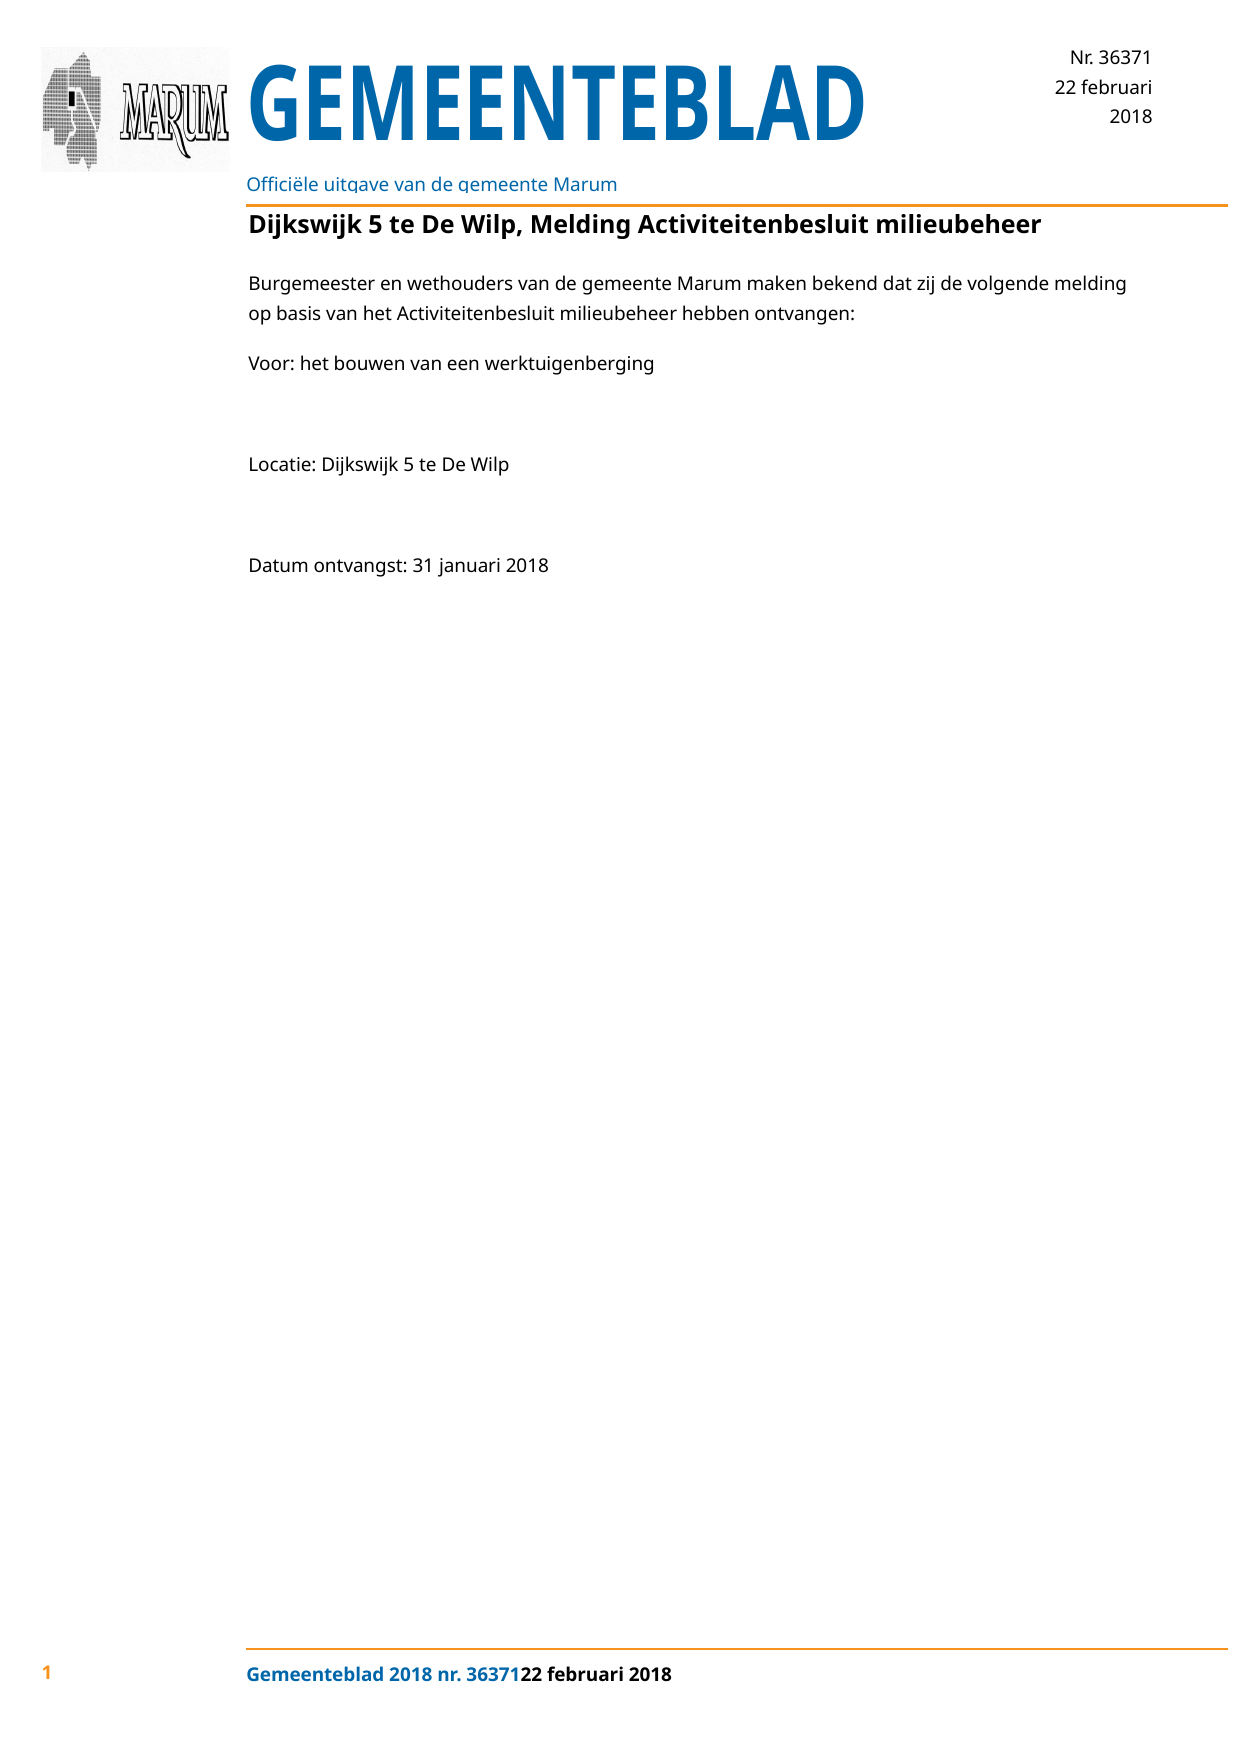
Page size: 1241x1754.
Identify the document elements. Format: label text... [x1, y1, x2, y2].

text Locatie: Dijkswijk 5 te De Wilp [248, 451, 1152, 477]
text Burgemeester en wethouders van de gemeente Marum maken bekend dat zij de volgende melding op basis van het Activiteitenbesluit milieubeheer hebben ontvangen: [248, 270, 1152, 326]
text Dijkswijk 5 te De Wilp, Melding Activiteitenbesluit milieubeheer [248, 207, 1152, 241]
text Datum ontvangst: 31 januari 2018 [248, 552, 1152, 578]
picture [41, 47, 231, 172]
text Voor: het bouwen van een werktuigenberging [248, 350, 1152, 376]
